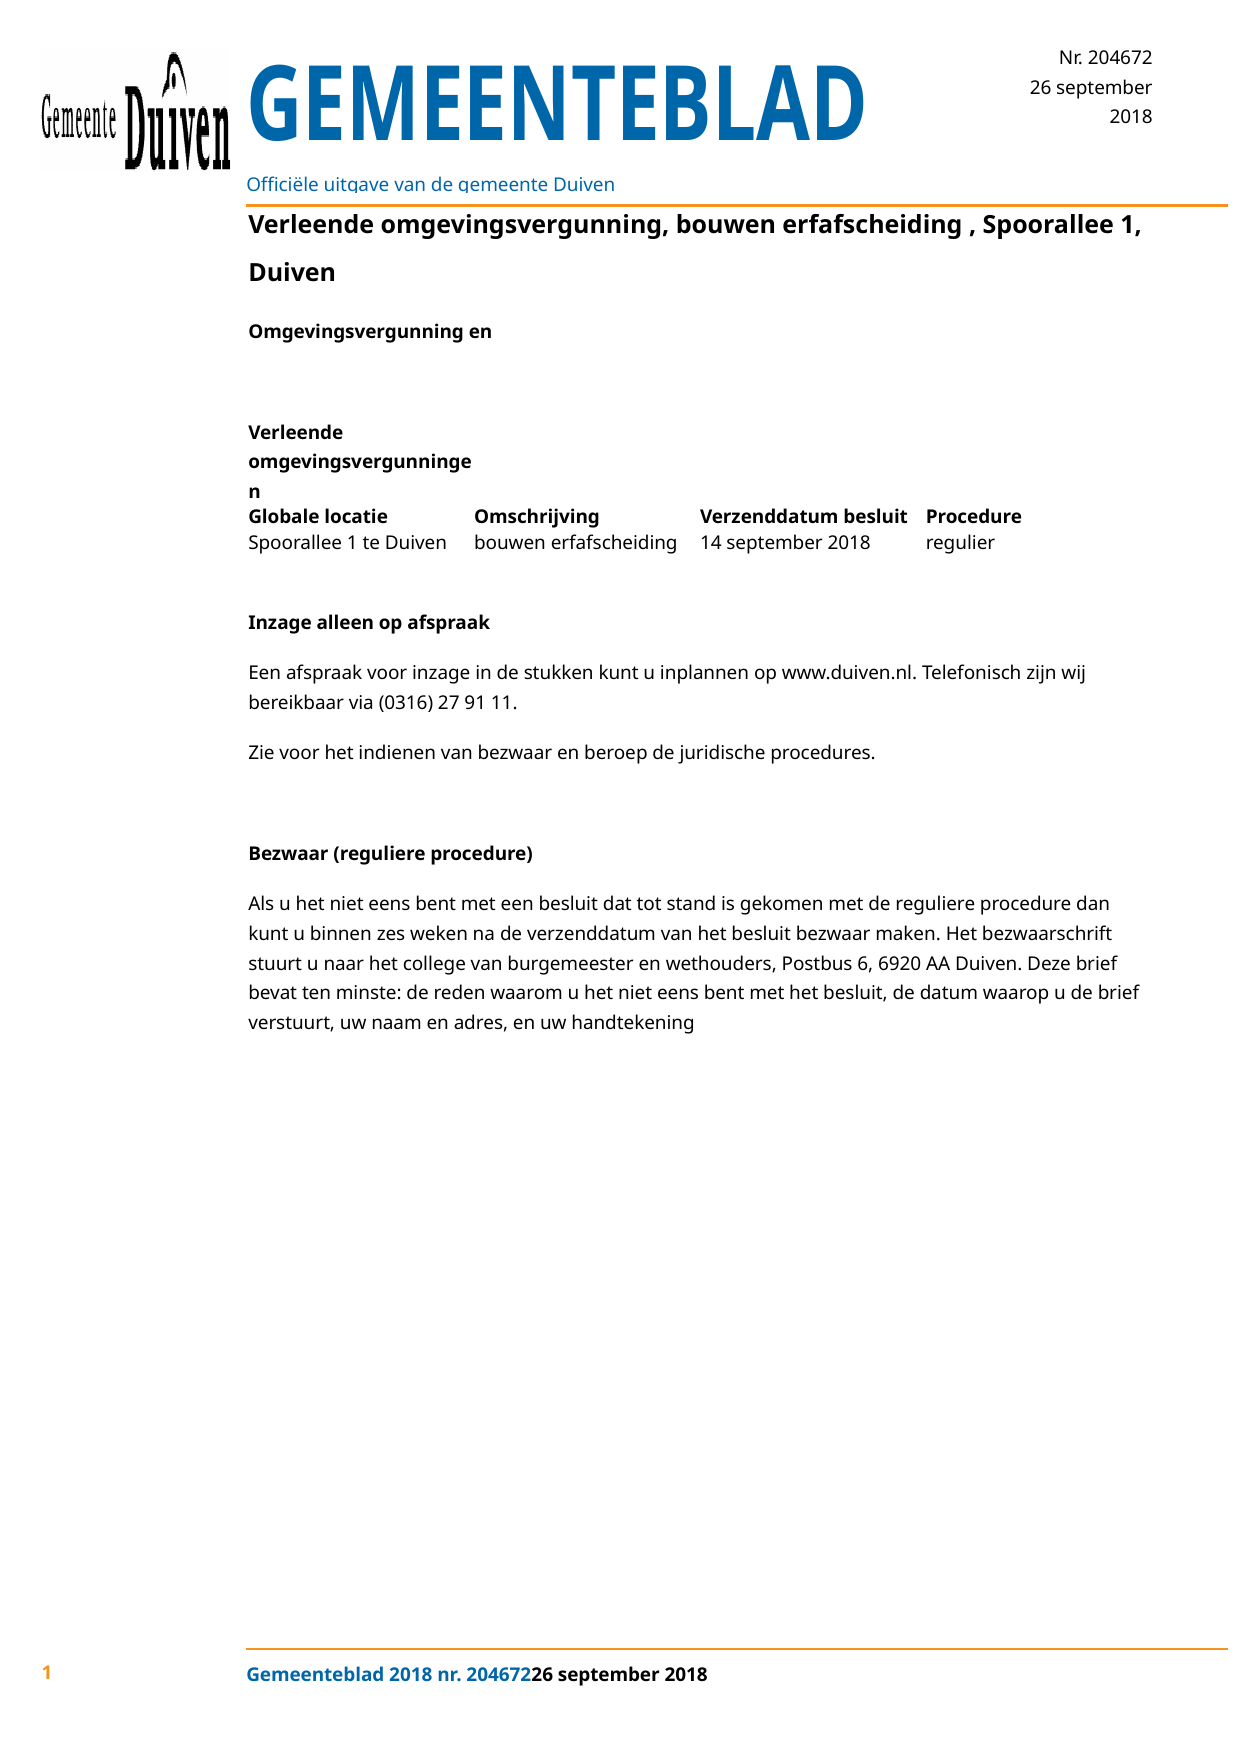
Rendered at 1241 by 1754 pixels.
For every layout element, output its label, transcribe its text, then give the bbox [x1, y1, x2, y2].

text Verleende omgevingsvergunning, bouwen erfafscheiding , Spoorallee 1, Duiven [248, 207, 1152, 288]
text Zie voor het indienen van bezwaar en beroep de juridische procedures. [248, 739, 1152, 765]
table_cell Omschrijving [474, 504, 700, 529]
table_cell Procedure [926, 504, 1152, 529]
text Inzage alleen op afspraak [248, 609, 1152, 634]
text Als u het niet eens bent met een besluit dat tot stand is gekomen met de reguliere procedure dan kunt u binnen zes weken na de verzenddatum van het besluit bezwaar maken. Het bezwaarschrift stuurt u naar het college van burgemeester en wethouders, Postbus 6, 6920 AA Duiven. Deze brief bevat ten minste: de reden waarom u het niet eens bent met het besluit, de datum waarop u de brief verstuurt, uw naam en adres, en uw handtekening [248, 891, 1152, 1034]
table_cell regulier [926, 530, 1152, 555]
table_cell bouwen erfafscheiding [474, 530, 700, 555]
table_header Verleende omgevingsvergunningen [248, 419, 474, 504]
table_cell Verzenddatum besluit [700, 504, 926, 529]
table_cell Spoorallee 1 te Duiven [248, 530, 474, 555]
table_cell 14 september 2018 [700, 530, 926, 555]
text Een afspraak voor inzage in de stukken kunt u inplannen op www.duiven.nl. Telefonisch zijn wij bereikbaar via (0316) 27 91 11. [248, 659, 1152, 714]
text Omgevingsvergunning en [248, 318, 1152, 344]
picture [41, 47, 231, 172]
table_cell Globale locatie [248, 504, 474, 529]
text Bezwaar (reguliere procedure) [248, 840, 1152, 866]
